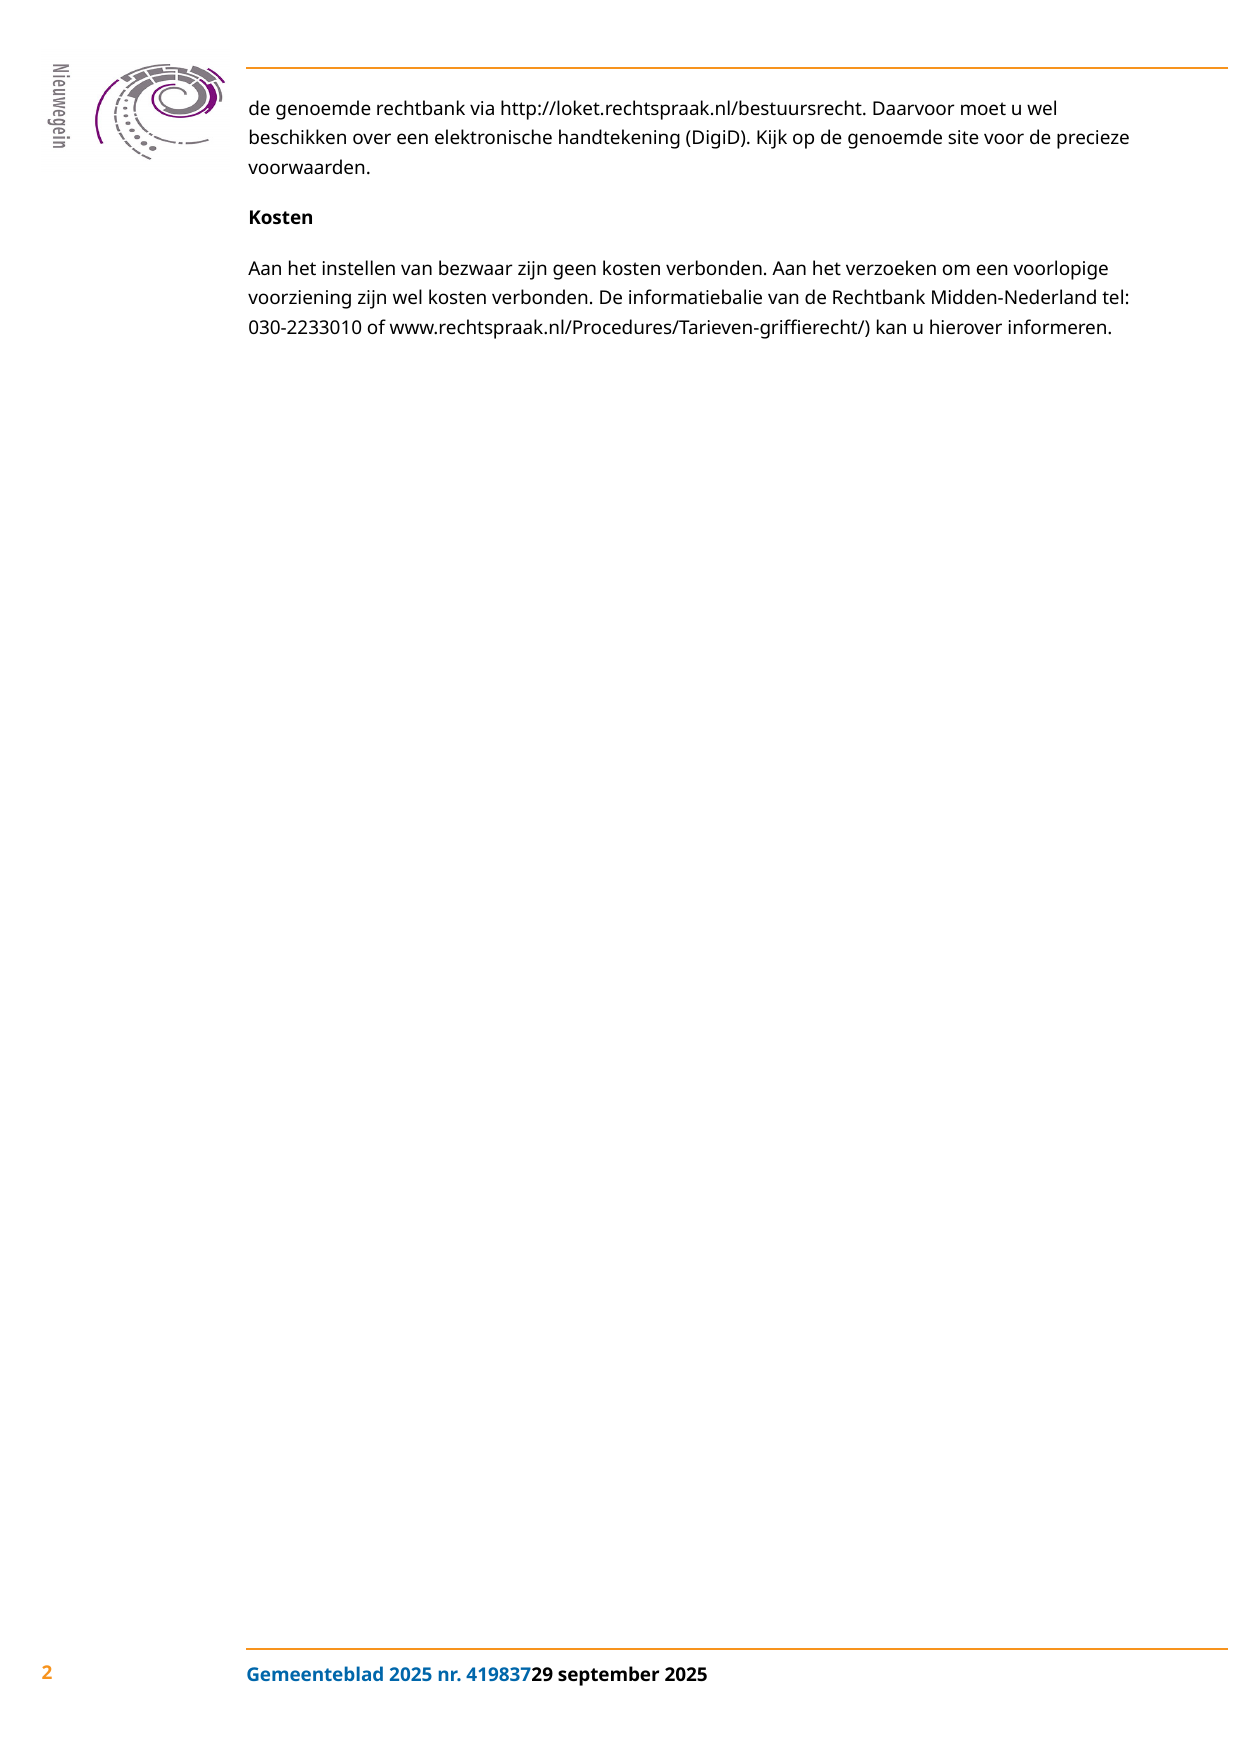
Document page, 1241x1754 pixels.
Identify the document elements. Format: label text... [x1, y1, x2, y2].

picture [41, 47, 231, 172]
text Kosten [248, 204, 1152, 230]
text de genoemde rechtbank via http://loket.rechtspraak.nl/bestuursrecht. Daarvoor moet u wel beschikken over een elektronische handtekening (DigiD). Kijk op de genoemde site voor de precieze voorwaarden. [248, 95, 1152, 180]
text Aan het instellen van bezwaar zijn geen kosten verbonden. Aan het verzoeken om een voorlopige voorziening zijn wel kosten verbonden. De informatiebalie van de Rechtbank Midden-Nederland tel: 030-2233010 of www.rechtspraak.nl/Procedures/Tarieven-griffierecht/) kan u hierover informeren. [248, 255, 1152, 340]
